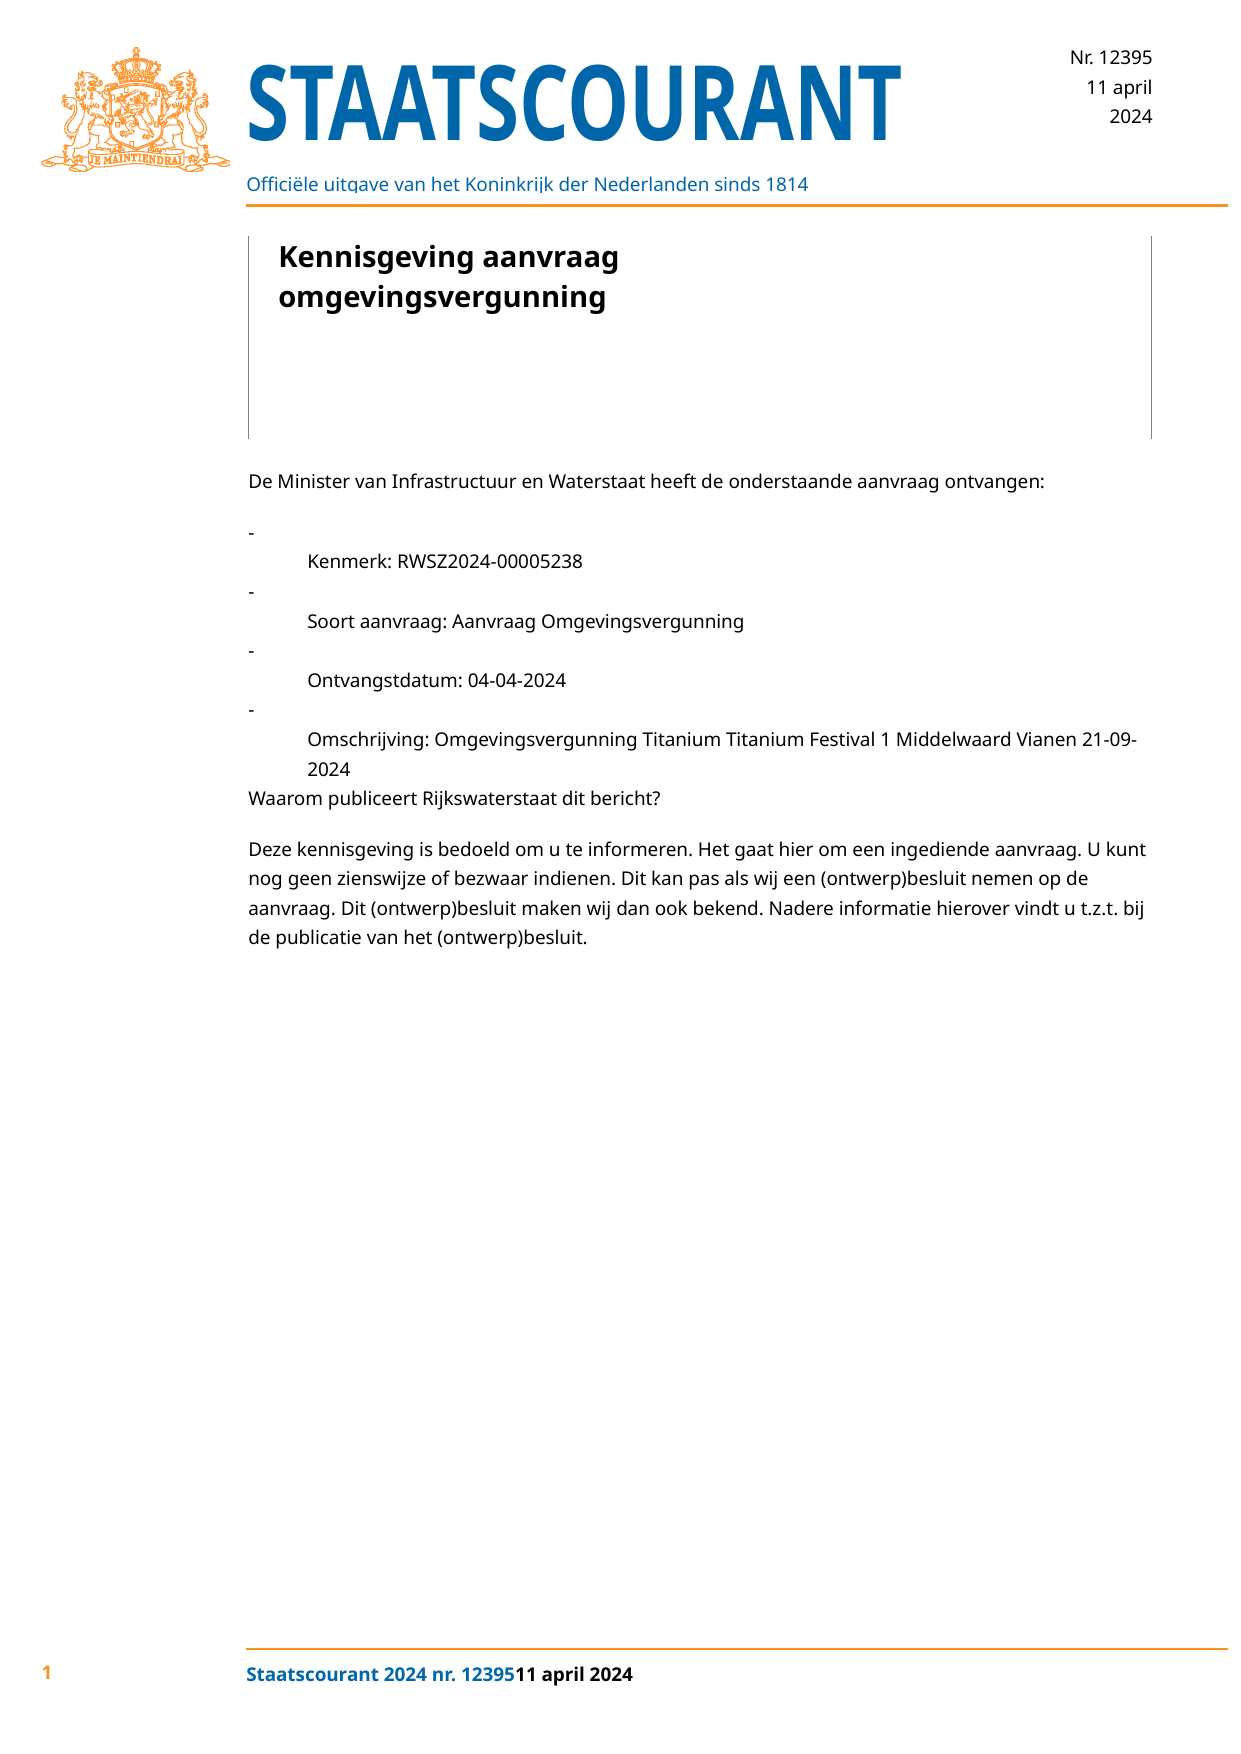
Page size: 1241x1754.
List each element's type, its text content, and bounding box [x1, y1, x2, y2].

text De Minister van Infrastructuur en Waterstaat heeft de onderstaande aanvraag ontvangen: [248, 469, 1152, 494]
table_header [850, 414, 1151, 439]
table_header [1090, 236, 1151, 413]
list Soort aanvraag: Aanvraag Omgevingsvergunning [248, 608, 1152, 633]
table_header Kennisgeving aanvraag omgevingsvergunning [249, 236, 850, 439]
text Deze kennisgeving is bedoeld om u te informeren. Het gaat hier om een ingediende aanvraag. U kunt nog geen zienswijze of bezwaar indienen. Dit kan pas als wij een (ontwerp)besluit nemen op de aanvraag. Dit (ontwerp)besluit maken wij dan ook bekend. Nadere informatie hierover vindt u t.z.t. bij de publicatie van het (ontwerp)besluit. [248, 836, 1152, 950]
list Omschrijving: Omgevingsvergunning Titanium Titanium Festival 1 Middelwaard Vianen 21-09-2024 [248, 726, 1152, 781]
table_header [850, 236, 912, 413]
list Ontvangstdatum: 04-04-2024 [248, 667, 1152, 693]
list Kenmerk: RWSZ2024-00005238 [248, 549, 1152, 574]
text Waarom publiceert Rijkswaterstaat dit bericht? [248, 785, 1152, 811]
picture [912, 236, 1090, 414]
picture [41, 47, 231, 172]
